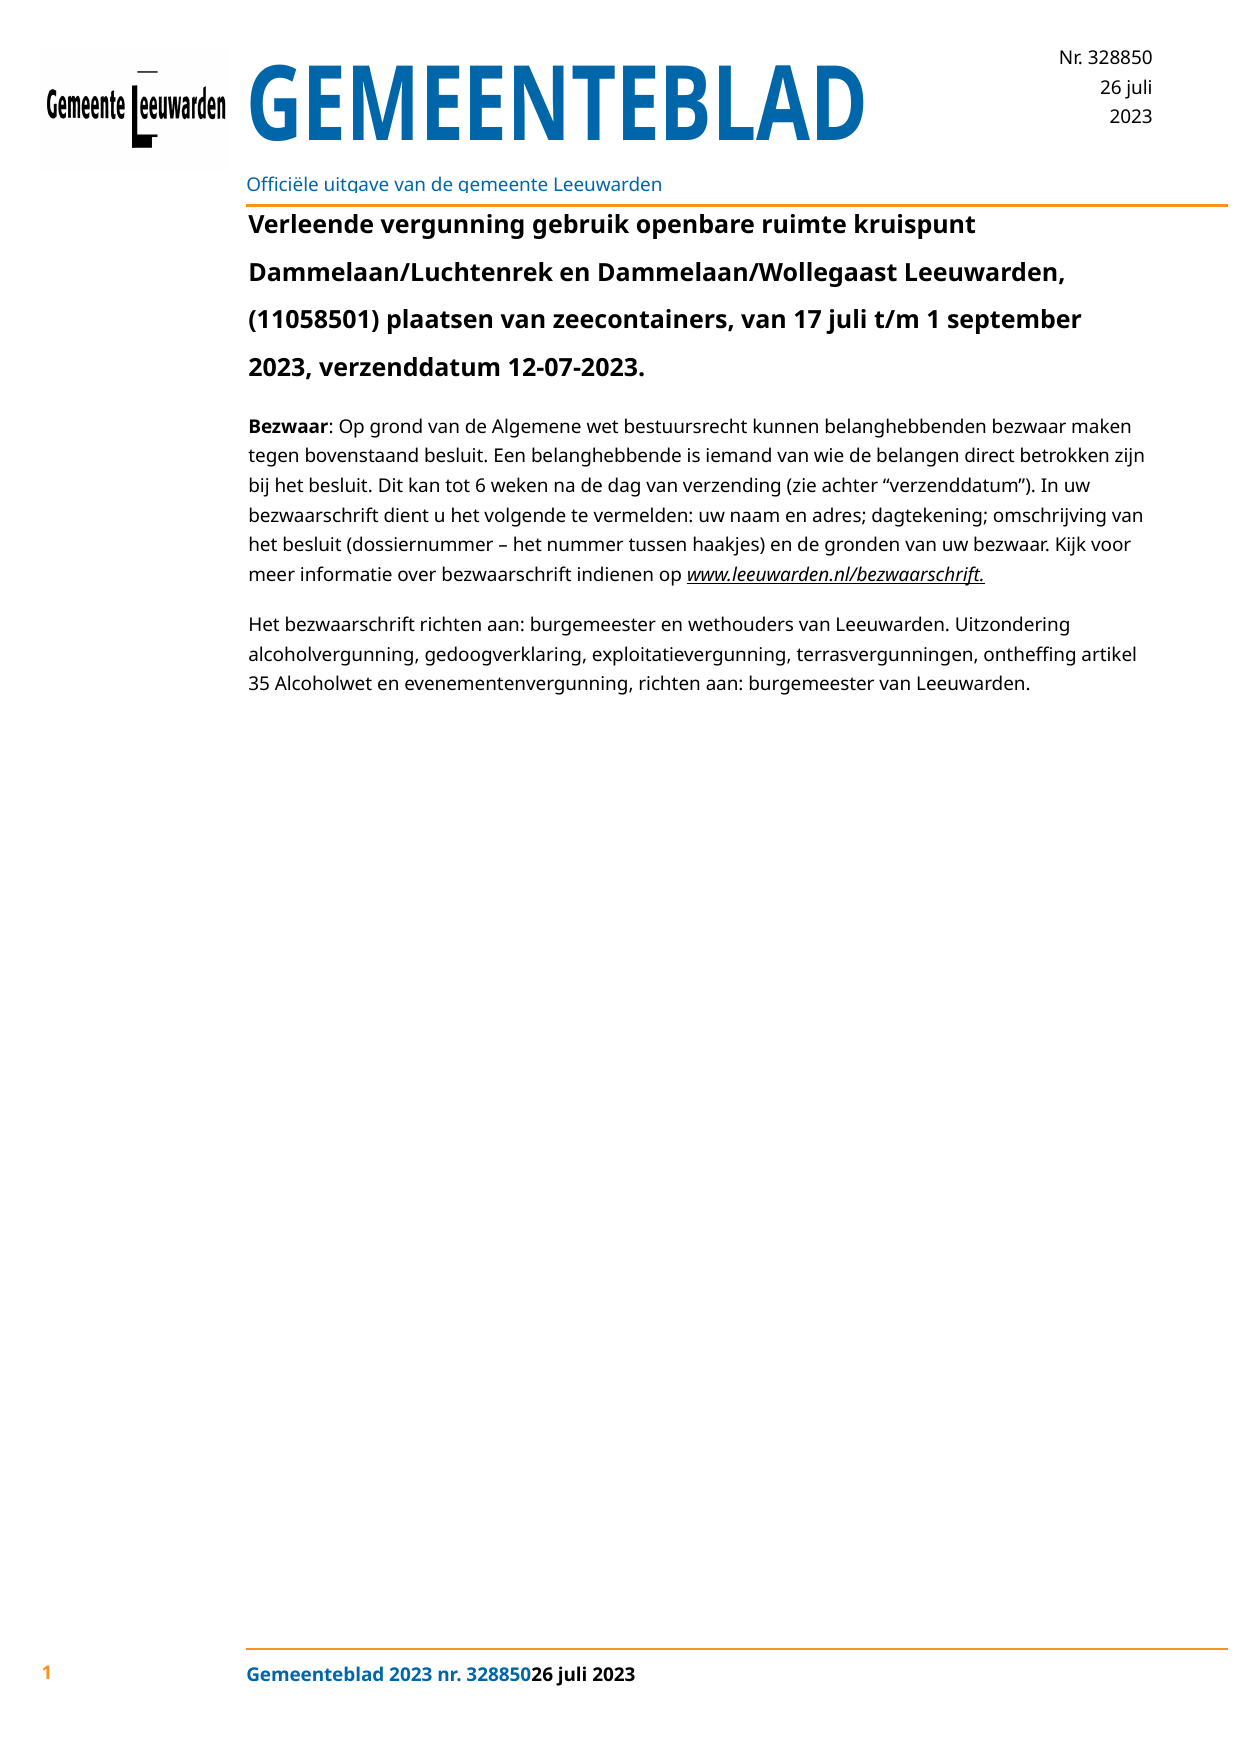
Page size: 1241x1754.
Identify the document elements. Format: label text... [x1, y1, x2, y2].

text Het bezwaarschrift richten aan: burgemeester en wethouders van Leeuwarden. Uitzondering alcoholvergunning, gedoogverklaring, exploitatievergunning, terrasvergunningen, ontheffing artikel 35 Alcoholwet en evenementenvergunning, richten aan: burgemeester van Leeuwarden. [248, 611, 1152, 696]
text Bezwaar: Op grond van de Algemene wet bestuursrecht kunnen belanghebbenden bezwaar maken tegen bovenstaand besluit. Een belanghebbende is iemand van wie de belangen direct betrokken zijn bij het besluit. Dit kan tot 6 weken na de dag van verzending (zie achter “verzenddatum”). In uw bezwaarschrift dient u het volgende te vermelden: uw naam en adres; dagtekening; omschrijving van het besluit (dossiernummer – het nummer tussen haakjes) en de gronden van uw bezwaar. Kijk voor meer informatie over bezwaarschrift indienen op www.leeuwarden.nl/bezwaarschrift. [248, 413, 1152, 587]
text Verleende vergunning gebruik openbare ruimte kruispunt Dammelaan/Luchtenrek en Dammelaan/Wollegaast Leeuwarden, (11058501) plaatsen van zeecontainers, van 17 juli t/m 1 september 2023, verzenddatum 12-07-2023. [248, 207, 1152, 384]
picture [41, 47, 231, 172]
